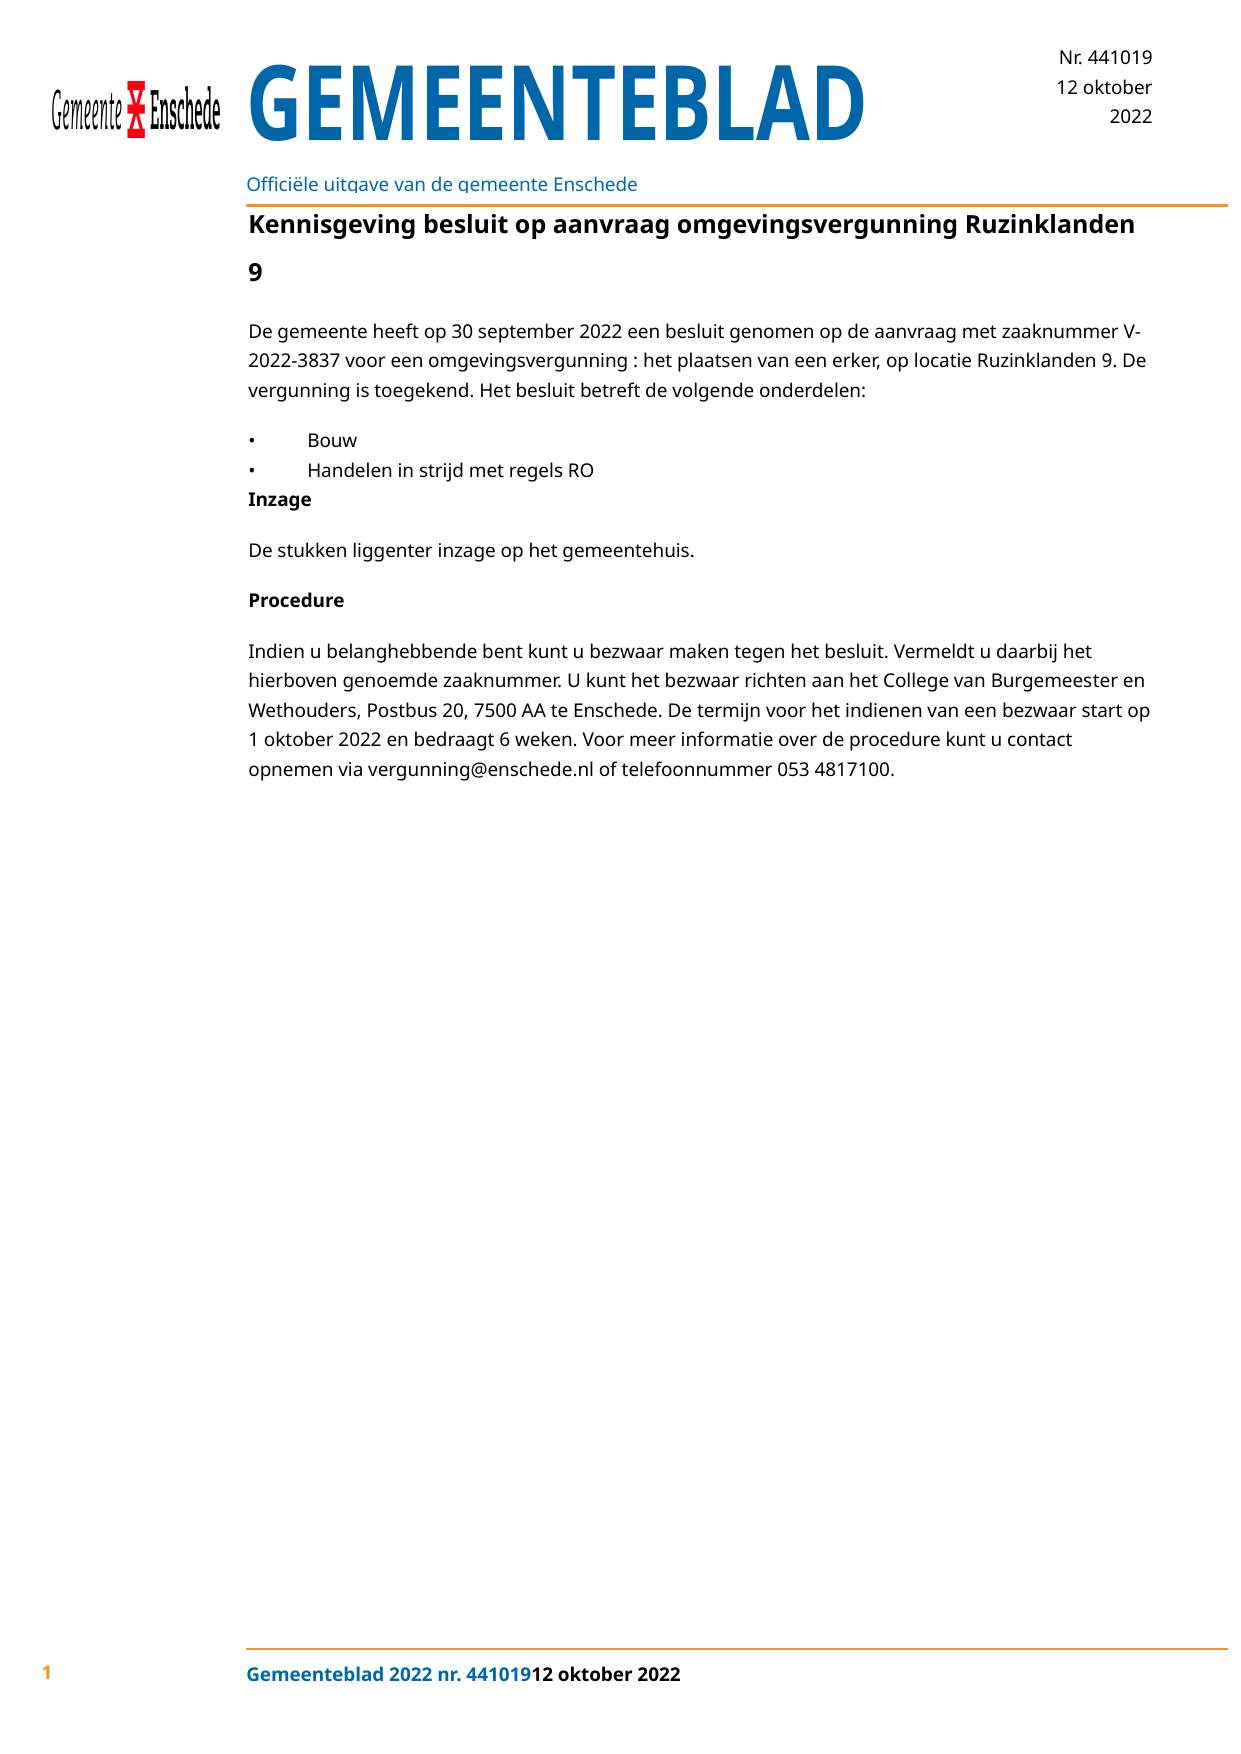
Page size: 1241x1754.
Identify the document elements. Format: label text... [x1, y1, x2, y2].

text De gemeente heeft op 30 september 2022 een besluit genomen op de aanvraag met zaaknummer V-2022-3837 voor een omgevingsvergunning : het plaatsen van een erker, op locatie Ruzinklanden 9. De vergunning is toegekend. Het besluit betreft de volgende onderdelen: [248, 318, 1152, 403]
text Inzage [248, 487, 1152, 512]
text Kennisgeving besluit op aanvraag omgevingsvergunning Ruzinklanden 9 [248, 207, 1152, 288]
picture [41, 47, 231, 172]
text Procedure [248, 587, 1152, 613]
list Bouw [248, 427, 1152, 453]
text De stukken liggenter inzage op het gemeentehuis. [248, 537, 1152, 563]
list Handelen in strijd met regels RO [248, 457, 1152, 483]
text Indien u belanghebbende bent kunt u bezwaar maken tegen het besluit. Vermeldt u daarbij het hierboven genoemde zaaknummer. U kunt het bezwaar richten aan het College van Burgemees­ter en Wethouders, Postbus 20, 7500 AA te Enschede. De termijn voor het indienen van een bezwaar start op 1 oktober 2022 en bedraagt 6 weken. Voor meer informatie over de procedure kunt u contact opnemen via vergunning@enschede.nl of telefoonnummer 053 4817100. [248, 638, 1152, 782]
